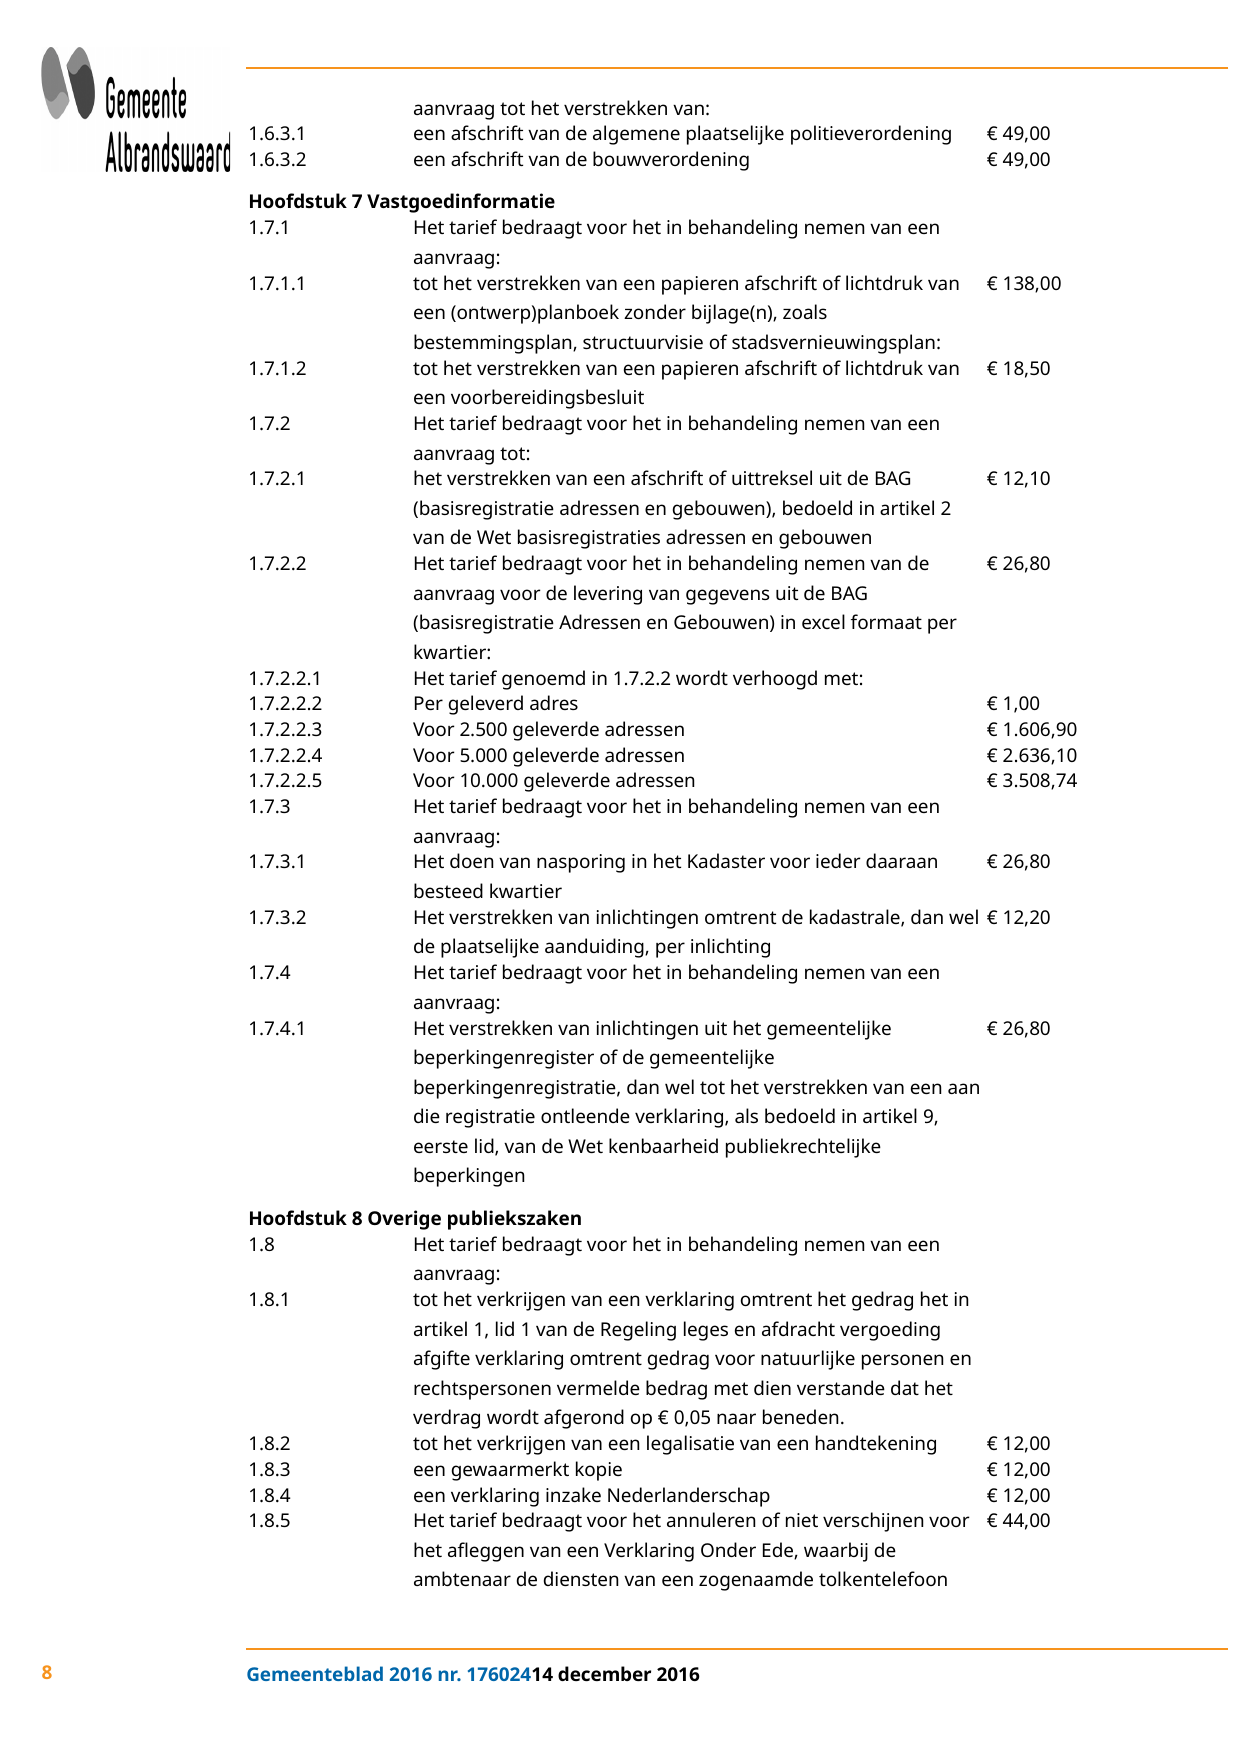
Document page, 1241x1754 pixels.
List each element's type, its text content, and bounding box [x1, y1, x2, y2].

table_cell Het tarief bedraagt voor het in behandeling nemen van een aanvraag: [413, 794, 987, 849]
table_cell € 18,50 [987, 355, 1152, 410]
table_cell Per geleverd adres [413, 691, 987, 716]
table_cell 1.7.4 [248, 959, 413, 1015]
table_cell Het tarief bedraagt voor het in behandeling nemen van een aanvraag: [413, 959, 987, 1015]
table_cell een afschrift van de bouwverordening [413, 146, 987, 172]
table_cell € 2.636,10 [987, 742, 1152, 768]
table_header [987, 1231, 1152, 1286]
table_cell 1.7.3.2 [248, 904, 413, 959]
table_cell 1.7.1.1 [248, 270, 413, 355]
table_cell Het tarief bedraagt voor het in behandeling nemen van de aanvraag voor de levering van gegevens uit de BAG (basisregistratie Adressen en Gebouwen) in excel formaat per kwartier: [413, 550, 987, 665]
table_cell 1.7.2.2.4 [248, 742, 413, 768]
table_cell € 44,00 [987, 1508, 1152, 1592]
table_cell 1.8.5 [248, 1508, 413, 1592]
table_cell het verstrekken van een afschrift of uittreksel uit de BAG (basisregistratie adressen en gebouwen), bedoeld in artikel 2 van de Wet basisregistraties adressen en gebouwen [413, 465, 987, 550]
table_cell € 26,80 [987, 1015, 1152, 1188]
table_cell tot het verstrekken van een papieren afschrift of lichtdruk van een (ontwerp)planboek zonder bijlage(n), zoals bestemmingsplan, structuurvisie of stadsvernieuwingsplan: [413, 270, 987, 355]
table_cell [987, 665, 1152, 691]
table_cell 1.6.3.2 [248, 146, 413, 172]
table_header [987, 215, 1152, 270]
table_cell tot het verkrijgen van een legalisatie van een handtekening [413, 1430, 987, 1456]
table_cell € 12,00 [987, 1482, 1152, 1507]
table_cell [248, 95, 413, 121]
table_cell € 1.606,90 [987, 716, 1152, 742]
table_cell 1.7.1.2 [248, 355, 413, 410]
table_cell € 12,00 [987, 1430, 1152, 1456]
table_cell Het tarief genoemd in 1.7.2.2 wordt verhoogd met: [413, 665, 987, 691]
table_cell 1.6.3.1 [248, 121, 413, 146]
table_cell 1.8.2 [248, 1430, 413, 1456]
table_cell een verklaring inzake Nederlanderschap [413, 1482, 987, 1507]
table_cell [987, 959, 1152, 1015]
table_cell een afschrift van de algemene plaatselijke politieverordening [413, 121, 987, 146]
table_cell € 3.508,74 [987, 768, 1152, 793]
table_cell € 49,00 [987, 121, 1152, 146]
table_cell Voor 2.500 geleverde adressen [413, 716, 987, 742]
table_cell 1.7.2.2.2 [248, 691, 413, 716]
table_cell 1.7.2.2 [248, 550, 413, 665]
table_cell 1.7.2.2.5 [248, 768, 413, 793]
table_cell 1.7.4.1 [248, 1015, 413, 1188]
table_cell aanvraag tot het verstrekken van: [413, 95, 987, 121]
table_cell 1.7.3 [248, 794, 413, 849]
table_cell Het tarief bedraagt voor het in behandeling nemen van een aanvraag tot: [413, 410, 987, 465]
table_cell 1.8.1 [248, 1286, 413, 1430]
table_cell € 12,20 [987, 904, 1152, 959]
table_cell Het doen van nasporing in het Kadaster voor ieder daaraan besteed kwartier [413, 849, 987, 904]
table_cell 1.7.3.1 [248, 849, 413, 904]
text Hoofdstuk 7 Vastgoedinformatie [248, 189, 1152, 214]
table_cell tot het verkrijgen van een verklaring omtrent het gedrag het in artikel 1, lid 1 van de Regeling leges en afdracht vergoeding afgifte verklaring omtrent gedrag voor natuurlijke personen en rechtspersonen vermelde bedrag met dien verstande dat het verdrag wordt afgerond op € 0,05 naar beneden. [413, 1286, 987, 1430]
table_cell [987, 95, 1152, 121]
table_cell 1.8.3 [248, 1456, 413, 1482]
table_cell 1.7.2.1 [248, 465, 413, 550]
table_cell € 12,10 [987, 465, 1152, 550]
table_cell € 1,00 [987, 691, 1152, 716]
table_cell € 26,80 [987, 849, 1152, 904]
table_cell [987, 794, 1152, 849]
table_cell [987, 410, 1152, 465]
table_header Het tarief bedraagt voor het in behandeling nemen van een aanvraag: [413, 1231, 987, 1286]
table_cell 1.7.2 [248, 410, 413, 465]
table_cell 1.7.2.2.1 [248, 665, 413, 691]
picture [41, 47, 231, 172]
table_cell Het verstrekken van inlichtingen omtrent de kadastrale, dan wel de plaatselijke aanduiding, per inlichting [413, 904, 987, 959]
table_cell [987, 1286, 1152, 1430]
table_cell € 12,00 [987, 1456, 1152, 1482]
table_cell € 138,00 [987, 270, 1152, 355]
table_cell een gewaarmerkt kopie [413, 1456, 987, 1482]
table_cell 1.7.2.2.3 [248, 716, 413, 742]
table_header Het tarief bedraagt voor het in behandeling nemen van een aanvraag: [413, 215, 987, 270]
table_cell € 49,00 [987, 146, 1152, 172]
table_header 1.7.1 [248, 215, 413, 270]
table_cell Voor 10.000 geleverde adressen [413, 768, 987, 793]
table_cell 1.8.4 [248, 1482, 413, 1507]
table_cell € 26,80 [987, 550, 1152, 665]
table_cell tot het verstrekken van een papieren afschrift of lichtdruk van een voorbereidingsbesluit [413, 355, 987, 410]
table_cell Voor 5.000 geleverde adressen [413, 742, 987, 768]
text Hoofdstuk 8 Overige publiekszaken [248, 1205, 1152, 1231]
table_header 1.8 [248, 1231, 413, 1286]
table_cell Het tarief bedraagt voor het annuleren of niet verschijnen voor het afleggen van een Verklaring Onder Ede, waarbij de ambtenaar de diensten van een zogenaamde tolkentelefoon [413, 1508, 987, 1592]
table_cell Het verstrekken van inlichtingen uit het gemeentelijke beperkingenregister of de gemeentelijke beperkingenregistratie, dan wel tot het verstrekken van een aan die registratie ontleende verklaring, als bedoeld in artikel 9, eerste lid, van de Wet kenbaarheid publiekrechtelijke beperkingen [413, 1015, 987, 1188]
